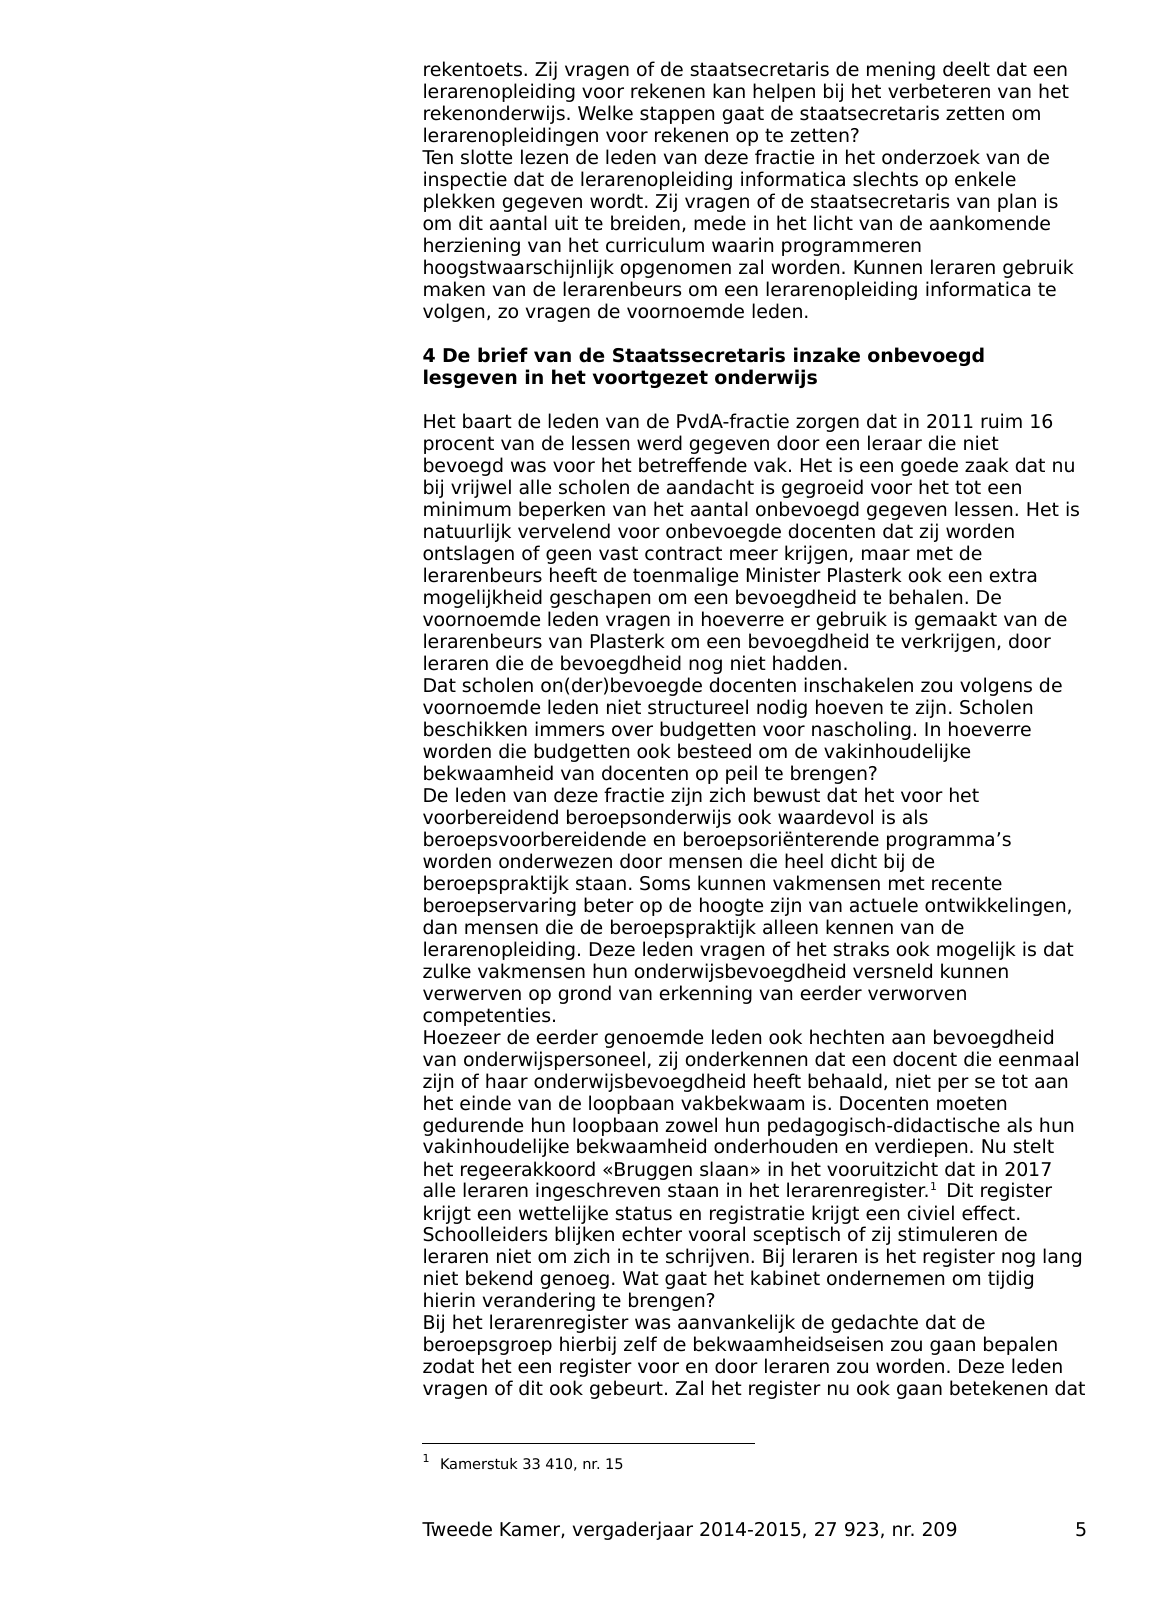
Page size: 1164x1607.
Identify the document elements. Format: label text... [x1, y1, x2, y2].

text Hoezeer de eerder genoemde leden ook hechten aan bevoegdheid van onderwijspersoneel, zij onderkennen dat een docent die eenmaal zijn of haar onderwijsbevoegdheid heeft behaald, niet per se tot aan het einde van de loopbaan vakbekwaam is. Docenten moeten gedurende hun loopbaan zowel hun pedagogisch-didactische als hun vakinhoudelijke bekwaamheid onderhouden en verdiepen. Nu stelt het regeerakkoord «Bruggen slaan» in het vooruitzicht dat in 2017 alle leraren ingeschreven staan in het lerarenregister. Dit register krijgt een wettelijke status en registratie krijgt een civiel effect. Schoolleiders blijken echter vooral sceptisch of zij stimuleren de leraren niet om zich in te schrijven. Bij leraren is het register nog lang niet bekend genoeg. Wat gaat het kabinet ondernemen om tijdig hierin verandering te brengen? [422, 1027, 1087, 1312]
text Bij het lerarenregister was aanvankelijk de gedachte dat de beroepsgroep hierbij zelf de bekwaamheidseisen zou gaan bepalen zodat het een register voor en door leraren zou worden. Deze leden vragen of dit ook gebeurt. Zal het register nu ook gaan betekenen dat [422, 1312, 1087, 1400]
text Het baart de leden van de PvdA-fractie zorgen dat in 2011 ruim 16 procent van de lessen werd gegeven door een leraar die niet bevoegd was voor het betreffende vak. Het is een goede zaak dat nu bij vrijwel alle scholen de aandacht is gegroeid voor het tot een minimum beperken van het aantal onbevoegd gegeven lessen. Het is natuurlijk vervelend voor onbevoegde docenten dat zij worden ontslagen of geen vast contract meer krijgen, maar met de lerarenbeurs heeft de toenmalige Minister Plasterk ook een extra mogelijkheid geschapen om een bevoegdheid te behalen. De voornoemde leden vragen in hoeverre er gebruik is gemaakt van de lerarenbeurs van Plasterk om een bevoegdheid te verkrijgen, door leraren die de bevoegdheid nog niet hadden. [422, 411, 1087, 675]
text Ten slotte lezen de leden van deze fractie in het onderzoek van de inspectie dat de lerarenopleiding informatica slechts op enkele plekken gegeven wordt. Zij vragen of de staatsecretaris van plan is om dit aantal uit te breiden, mede in het licht van de aankomende herziening van het curriculum waarin programmeren hoogstwaarschijnlijk opgenomen zal worden. Kunnen leraren gebruik maken van de lerarenbeurs om een lerarenopleiding informatica te volgen, zo vragen de voornoemde leden. [422, 147, 1087, 323]
subtitle 4 De brief van de Staatssecretaris inzake onbevoegd lesgeven in het voortgezet onderwijs [422, 345, 1087, 389]
text rekentoets. Zij vragen of de staatsecretaris de mening deelt dat een lerarenopleiding voor rekenen kan helpen bij het verbeteren van het rekenonderwijs. Welke stappen gaat de staatsecretaris zetten om lerarenopleidingen voor rekenen op te zetten? [422, 59, 1087, 147]
text Dat scholen on(der)bevoegde docenten inschakelen zou volgens de voornoemde leden niet structureel nodig hoeven te zijn. Scholen beschikken immers over budgetten voor nascholing. In hoeverre worden die budgetten ook besteed om de vakinhoudelijke bekwaamheid van docenten op peil te brengen? [422, 675, 1087, 785]
text De leden van deze fractie zijn zich bewust dat het voor het voorbereidend beroepsonderwijs ook waardevol is als beroepsvoorbereidende en beroepsoriënterende programma’s worden onderwezen door mensen die heel dicht bij de beroepspraktijk staan. Soms kunnen vakmensen met recente beroepservaring beter op de hoogte zijn van actuele ontwikkelingen, dan mensen die de beroepspraktijk alleen kennen van de lerarenopleiding. Deze leden vragen of het straks ook mogelijk is dat zulke vakmensen hun onderwijsbevoegdheid versneld kunnen verwerven op grond van erkenning van eerder verworven competenties. [422, 785, 1087, 1027]
text Kamerstuk 33 410, nr. 15 [422, 1452, 1087, 1474]
